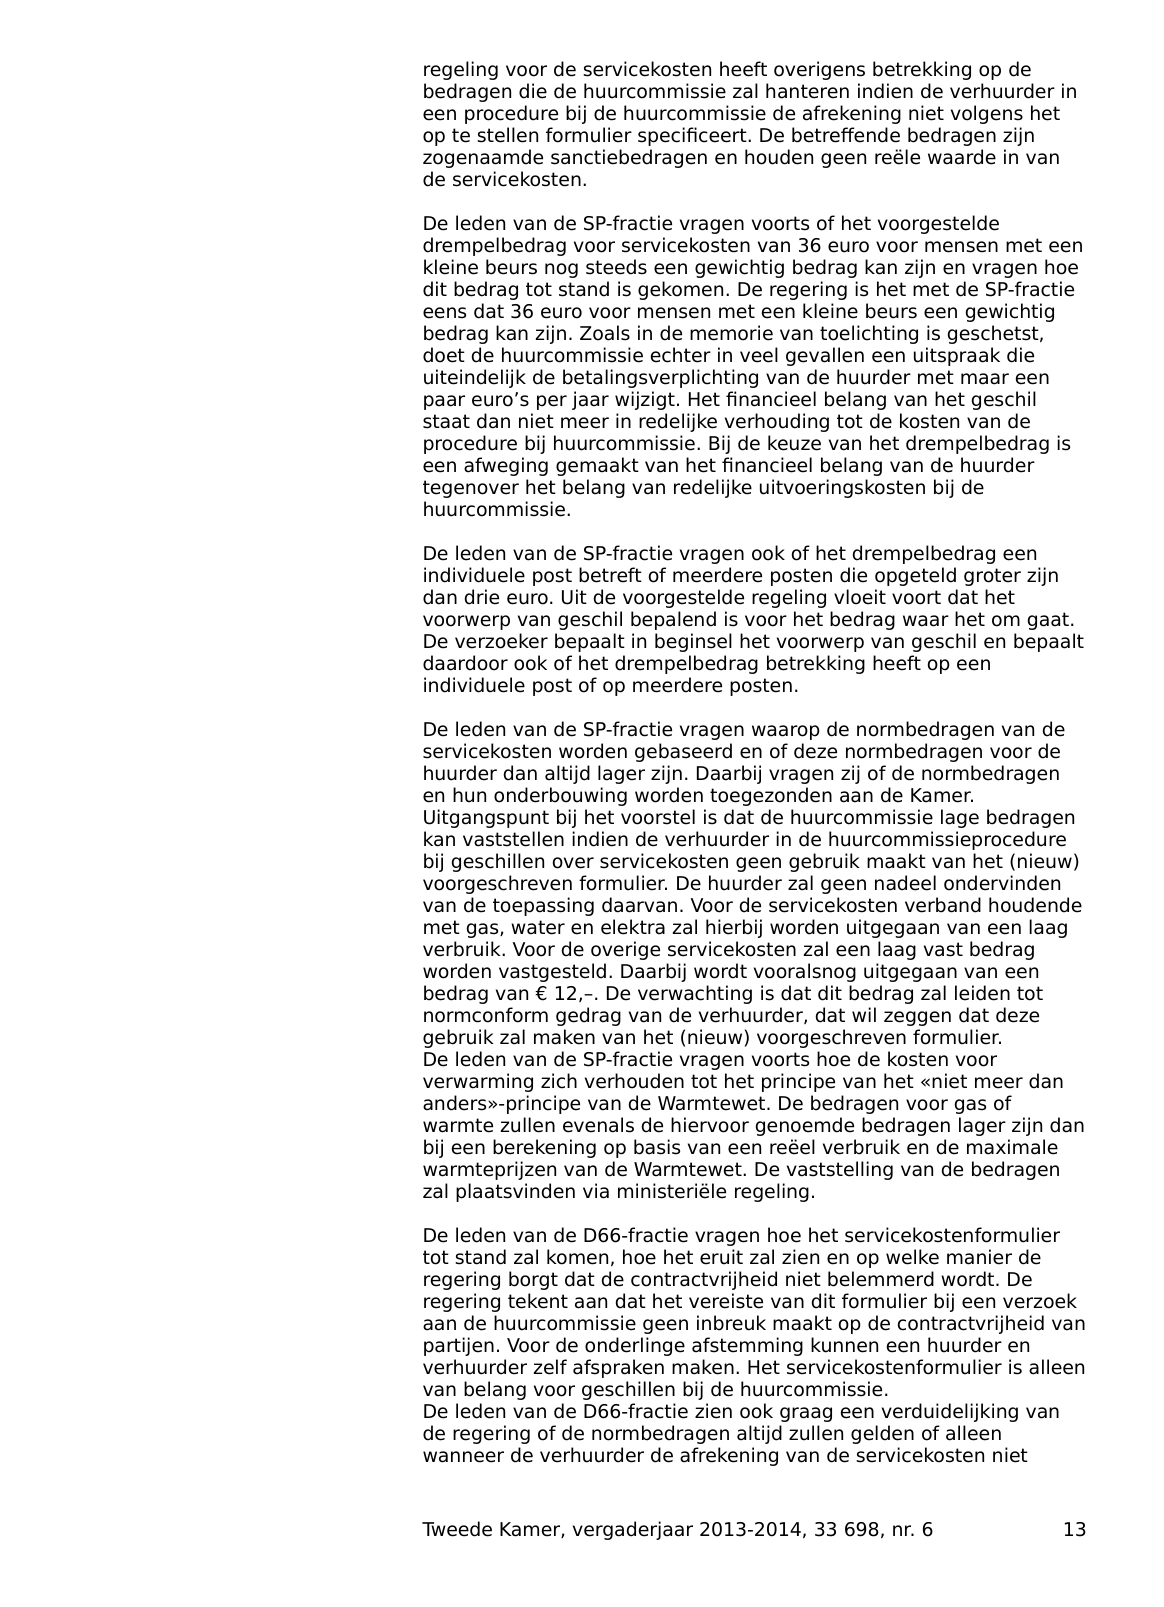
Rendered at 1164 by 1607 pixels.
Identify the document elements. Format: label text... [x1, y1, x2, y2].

text De leden van de SP-fractie vragen waarop de normbedragen van de servicekosten worden gebaseerd en of deze normbedragen voor de huurder dan altijd lager zijn. Daarbij vragen zij of de normbedragen en hun onderbouwing worden toegezonden aan de Kamer. Uitgangspunt bij het voorstel is dat de huurcommissie lage bedragen kan vaststellen indien de verhuurder in de huurcommissieprocedure bij geschillen over servicekosten geen gebruik maakt van het (nieuw) voorgeschreven formulier. De huurder zal geen nadeel ondervinden van de toepassing daarvan. Voor de servicekosten verband houdende met gas, water en elektra zal hierbij worden uitgegaan van een laag verbruik. Voor de overige servicekosten zal een laag vast bedrag worden vastgesteld. Daarbij wordt vooralsnog uitgegaan van een bedrag van € 12,–. De verwachting is dat dit bedrag zal leiden tot normconform gedrag van de verhuurder, dat wil zeggen dat deze gebruik zal maken van het (nieuw) voorgeschreven formulier. [422, 719, 1087, 1049]
text De leden van de SP-fractie vragen voorts of het voorgestelde drempelbedrag voor servicekosten van 36 euro voor mensen met een kleine beurs nog steeds een gewichtig bedrag kan zijn en vragen hoe dit bedrag tot stand is gekomen. De regering is het met de SP-fractie eens dat 36 euro voor mensen met een kleine beurs een gewichtig bedrag kan zijn. Zoals in de memorie van toelichting is geschetst, doet de huurcommissie echter in veel gevallen een uitspraak die uiteindelijk de betalingsverplichting van de huurder met maar een paar euro’s per jaar wijzigt. Het financieel belang van het geschil staat dan niet meer in redelijke verhouding tot de kosten van de procedure bij huurcommissie. Bij de keuze van het drempelbedrag is een afweging gemaakt van het financieel belang van de huurder tegenover het belang van redelijke uitvoeringskosten bij de huurcommissie. [422, 213, 1087, 521]
text De leden van de SP-fractie vragen ook of het drempelbedrag een individuele post betreft of meerdere posten die opgeteld groter zijn dan drie euro. Uit de voorgestelde regeling vloeit voort dat het voorwerp van geschil bepalend is voor het bedrag waar het om gaat. De verzoeker bepaalt in beginsel het voorwerp van geschil en bepaalt daardoor ook of het drempelbedrag betrekking heeft op een individuele post of op meerdere posten. [422, 543, 1087, 697]
text regeling voor de servicekosten heeft overigens betrekking op de bedragen die de huurcommissie zal hanteren indien de verhuurder in een procedure bij de huurcommissie de afrekening niet volgens het op te stellen formulier specificeert. De betreffende bedragen zijn zogenaamde sanctiebedragen en houden geen reële waarde in van de servicekosten. [422, 59, 1087, 191]
text De leden van de SP-fractie vragen voorts hoe de kosten voor verwarming zich verhouden tot het principe van het «niet meer dan anders»-principe van de Warmtewet. De bedragen voor gas of warmte zullen evenals de hiervoor genoemde bedragen lager zijn dan bij een berekening op basis van een reëel verbruik en de maximale warmteprijzen van de Warmtewet. De vaststelling van de bedragen zal plaatsvinden via ministeriële regeling. [422, 1049, 1087, 1203]
text De leden van de D66-fractie zien ook graag een verduidelijking van de regering of de normbedragen altijd zullen gelden of alleen wanneer de verhuurder de afrekening van de servicekosten niet [422, 1401, 1087, 1467]
text De leden van de D66-fractie vragen hoe het servicekostenformulier tot stand zal komen, hoe het eruit zal zien en op welke manier de regering borgt dat de contractvrijheid niet belemmerd wordt. De regering tekent aan dat het vereiste van dit formulier bij een verzoek aan de huurcommissie geen inbreuk maakt op de contractvrijheid van partijen. Voor de onderlinge afstemming kunnen een huurder en verhuurder zelf afspraken maken. Het servicekostenformulier is alleen van belang voor geschillen bij de huurcommissie. [422, 1225, 1087, 1401]
